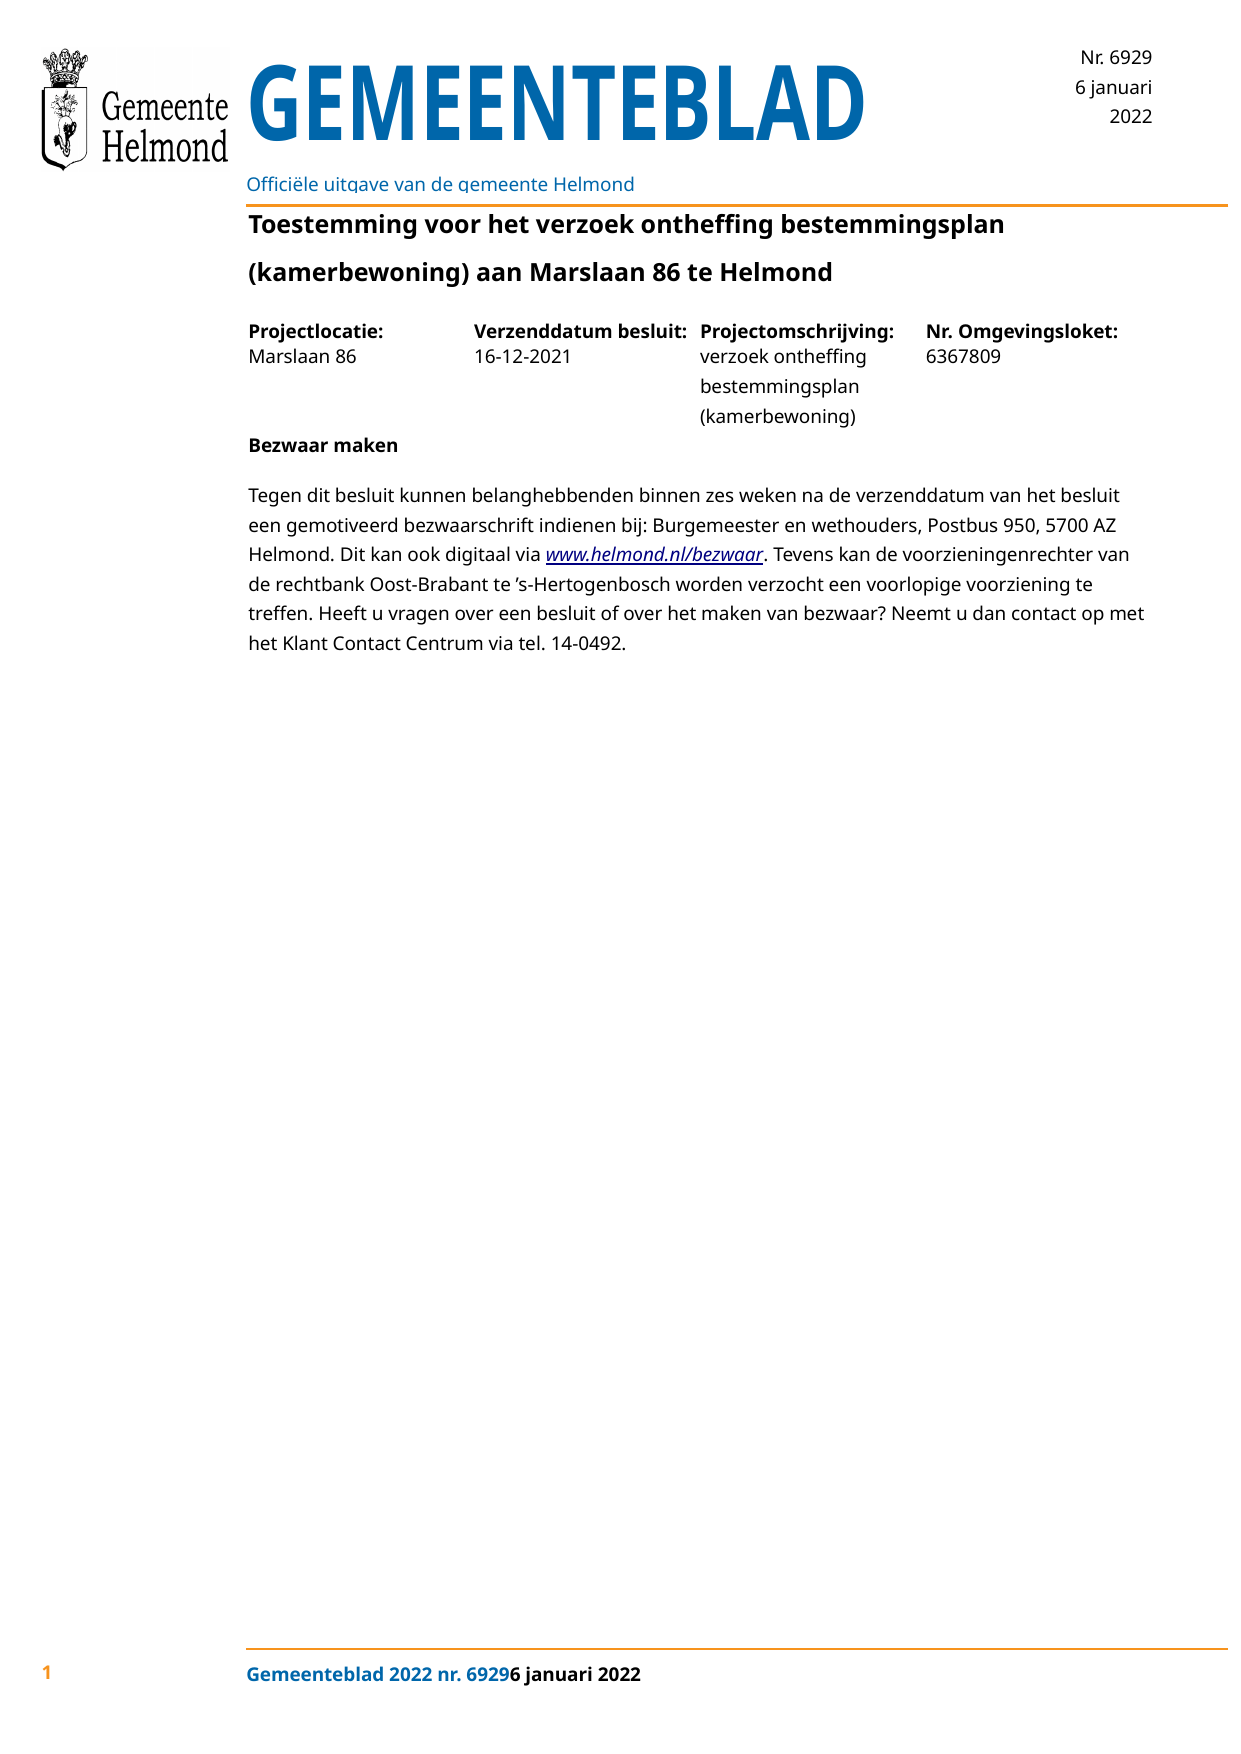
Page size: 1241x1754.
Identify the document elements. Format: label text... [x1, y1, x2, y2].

text Tegen dit besluit kunnen belanghebbenden binnen zes weken na de verzenddatum van het besluit een gemotiveerd bezwaarschrift indienen bij: Burgemeester en wethouders, Postbus 950, 5700 AZ Helmond. Dit kan ook digitaal via www.helmond.nl/bezwaar. Tevens kan de voorzieningenrechter van de rechtbank Oost-Brabant te ’s-Hertogenbosch worden verzocht een voorlopige voorziening te treffen. Heeft u vragen over een besluit of over het maken van bezwaar? Neemt u dan contact op met het Klant Contact Centrum via tel. 14-0492. [248, 482, 1152, 656]
picture [41, 47, 231, 172]
table_cell 16-12-2021 [474, 344, 700, 429]
text Toestemming voor het verzoek ontheffing bestemmingsplan (kamerbewoning) aan Marslaan 86 te Helmond [248, 207, 1152, 288]
table_header Projectlocatie: [248, 318, 474, 344]
table_cell 6367809 [926, 344, 1152, 429]
table_cell verzoek ontheffing bestemmingsplan (kamerbewoning) [700, 344, 926, 429]
text Bezwaar maken [248, 432, 1152, 458]
table_header Nr. Omgevingsloket: [926, 318, 1152, 344]
table_cell Marslaan 86 [248, 344, 474, 429]
table_header Projectomschrijving: [700, 318, 926, 344]
table_header Verzenddatum besluit: [474, 318, 700, 344]
